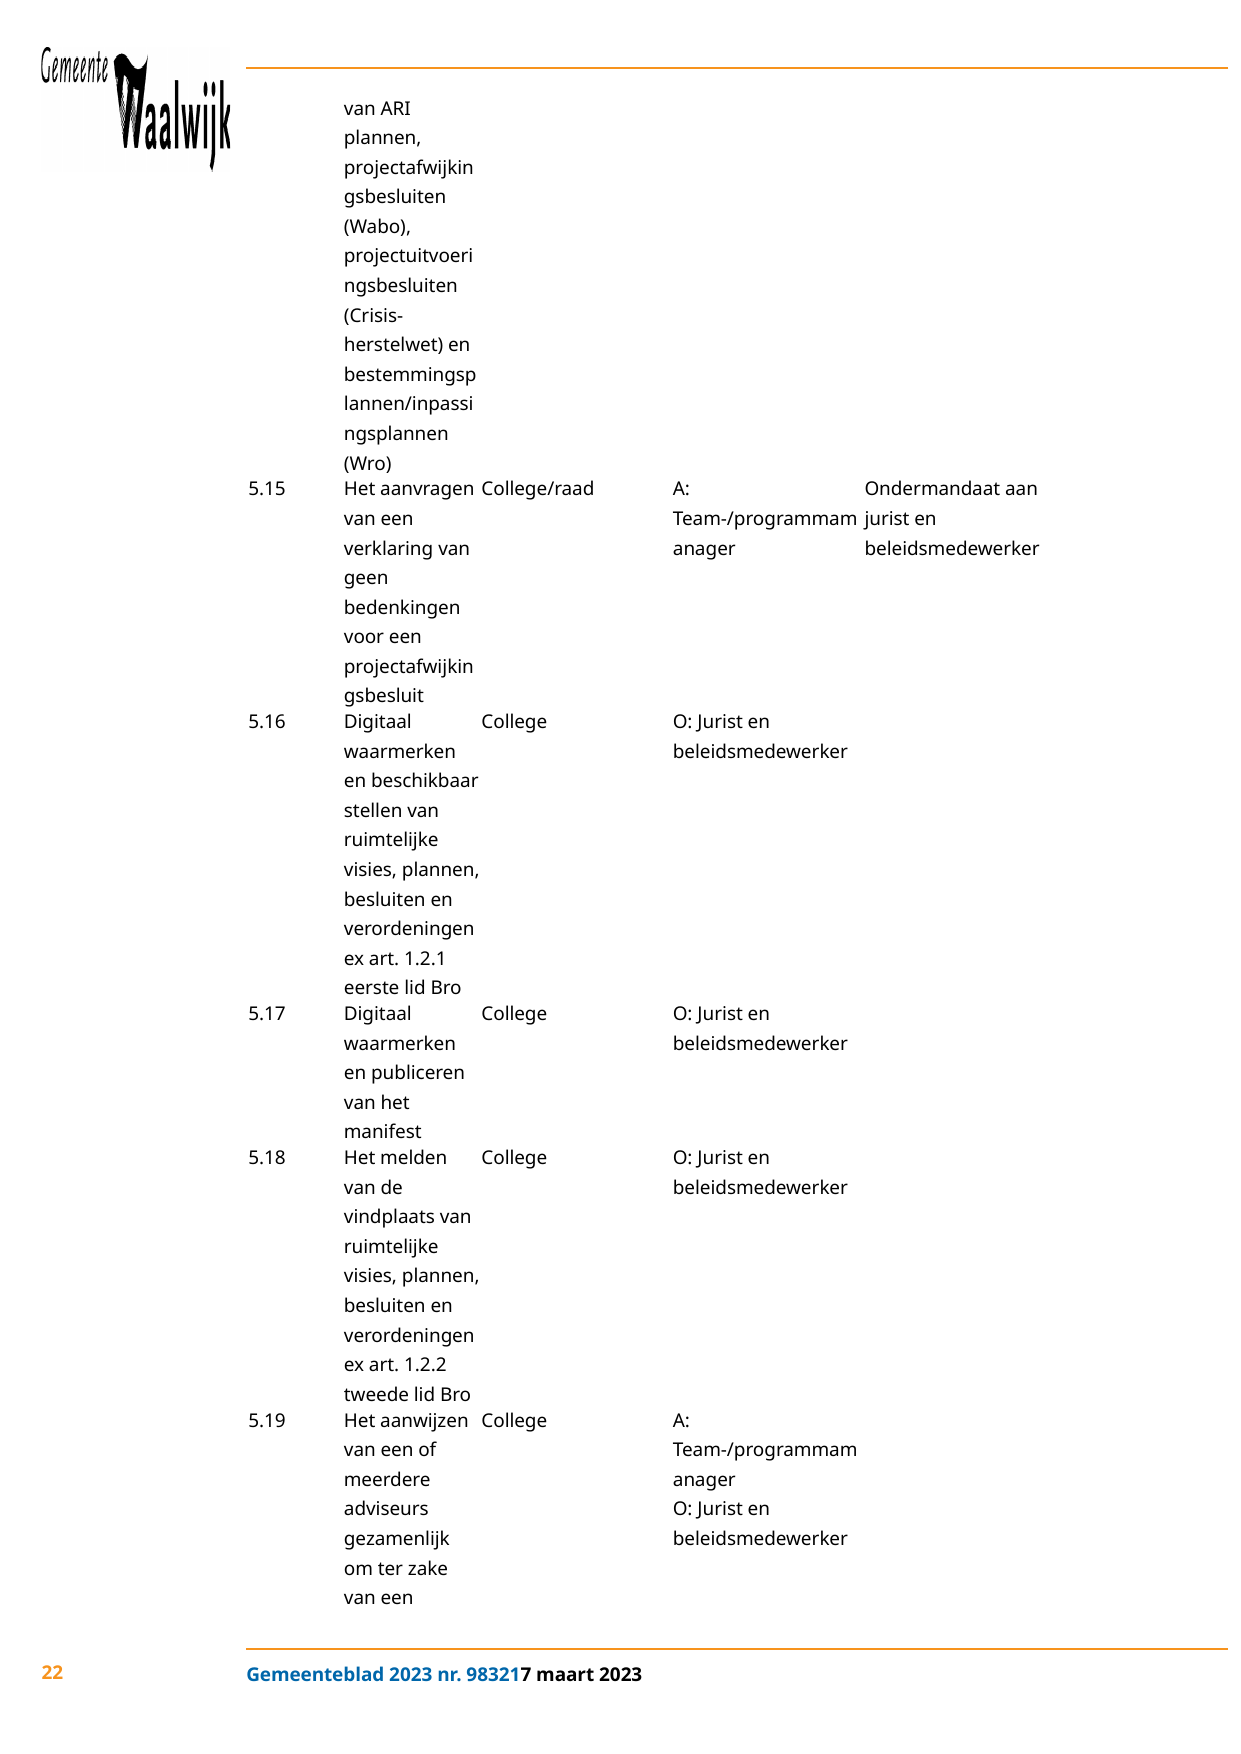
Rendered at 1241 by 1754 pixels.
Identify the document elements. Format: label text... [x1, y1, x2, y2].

table_cell O: Jurist en beleidsmedewerker [673, 708, 864, 1000]
table_cell 5.15 [248, 476, 344, 708]
picture [41, 47, 231, 172]
table_cell College/raad [481, 476, 673, 708]
table_cell O: Jurist en beleidsmedewerker [673, 1144, 864, 1407]
table_cell 5.17 [248, 1000, 344, 1144]
table_cell Het aanwijzen van een of meerdere adviseurs gezamenlijk om ter zake van een [344, 1407, 481, 1610]
table_cell [864, 1144, 1056, 1407]
table_cell [864, 1000, 1056, 1144]
table_cell [864, 708, 1056, 1000]
table_cell [864, 1407, 1056, 1610]
table_cell Het aanvragen van een verklaring van geen bedenkingen voor een projectafwijkingsbesluit [344, 476, 481, 708]
table_cell College [481, 1407, 673, 1610]
table_cell College [481, 708, 673, 1000]
table_cell 5.19 [248, 1407, 344, 1610]
table_cell van ARI plannen, projectafwijkingsbesluiten (Wabo), projectuitvoeringsbesluiten (Crisis-herstelwet) en bestemmingsplannen/inpassingsplannen (Wro) [344, 95, 481, 476]
table_cell Digitaal waarmerken en beschikbaar stellen van ruimtelijke visies, plannen, besluiten en verordeningen ex art. 1.2.1 eerste lid Bro [344, 708, 481, 1000]
table_cell Digitaal waarmerken en publiceren van het manifest [344, 1000, 481, 1144]
table_cell College [481, 1000, 673, 1144]
table_cell Het melden van de vindplaats van ruimtelijke visies, plannen, besluiten en verordeningen ex art. 1.2.2 tweede lid Bro [344, 1144, 481, 1407]
table_cell [248, 95, 344, 476]
table_cell [864, 95, 1056, 476]
table_cell A: Team-/programmamanager O: Jurist en beleidsmedewerker [673, 1407, 864, 1610]
table_cell College [481, 1144, 673, 1407]
table_cell 5.18 [248, 1144, 344, 1407]
table_cell [673, 95, 864, 476]
table_cell [481, 95, 673, 476]
table_cell O: Jurist en beleidsmedewerker [673, 1000, 864, 1144]
table_cell Ondermandaat aan jurist en beleidsmedewerker [864, 476, 1056, 708]
table_cell A: Team-/programmamanager [673, 476, 864, 708]
table_cell 5.16 [248, 708, 344, 1000]
